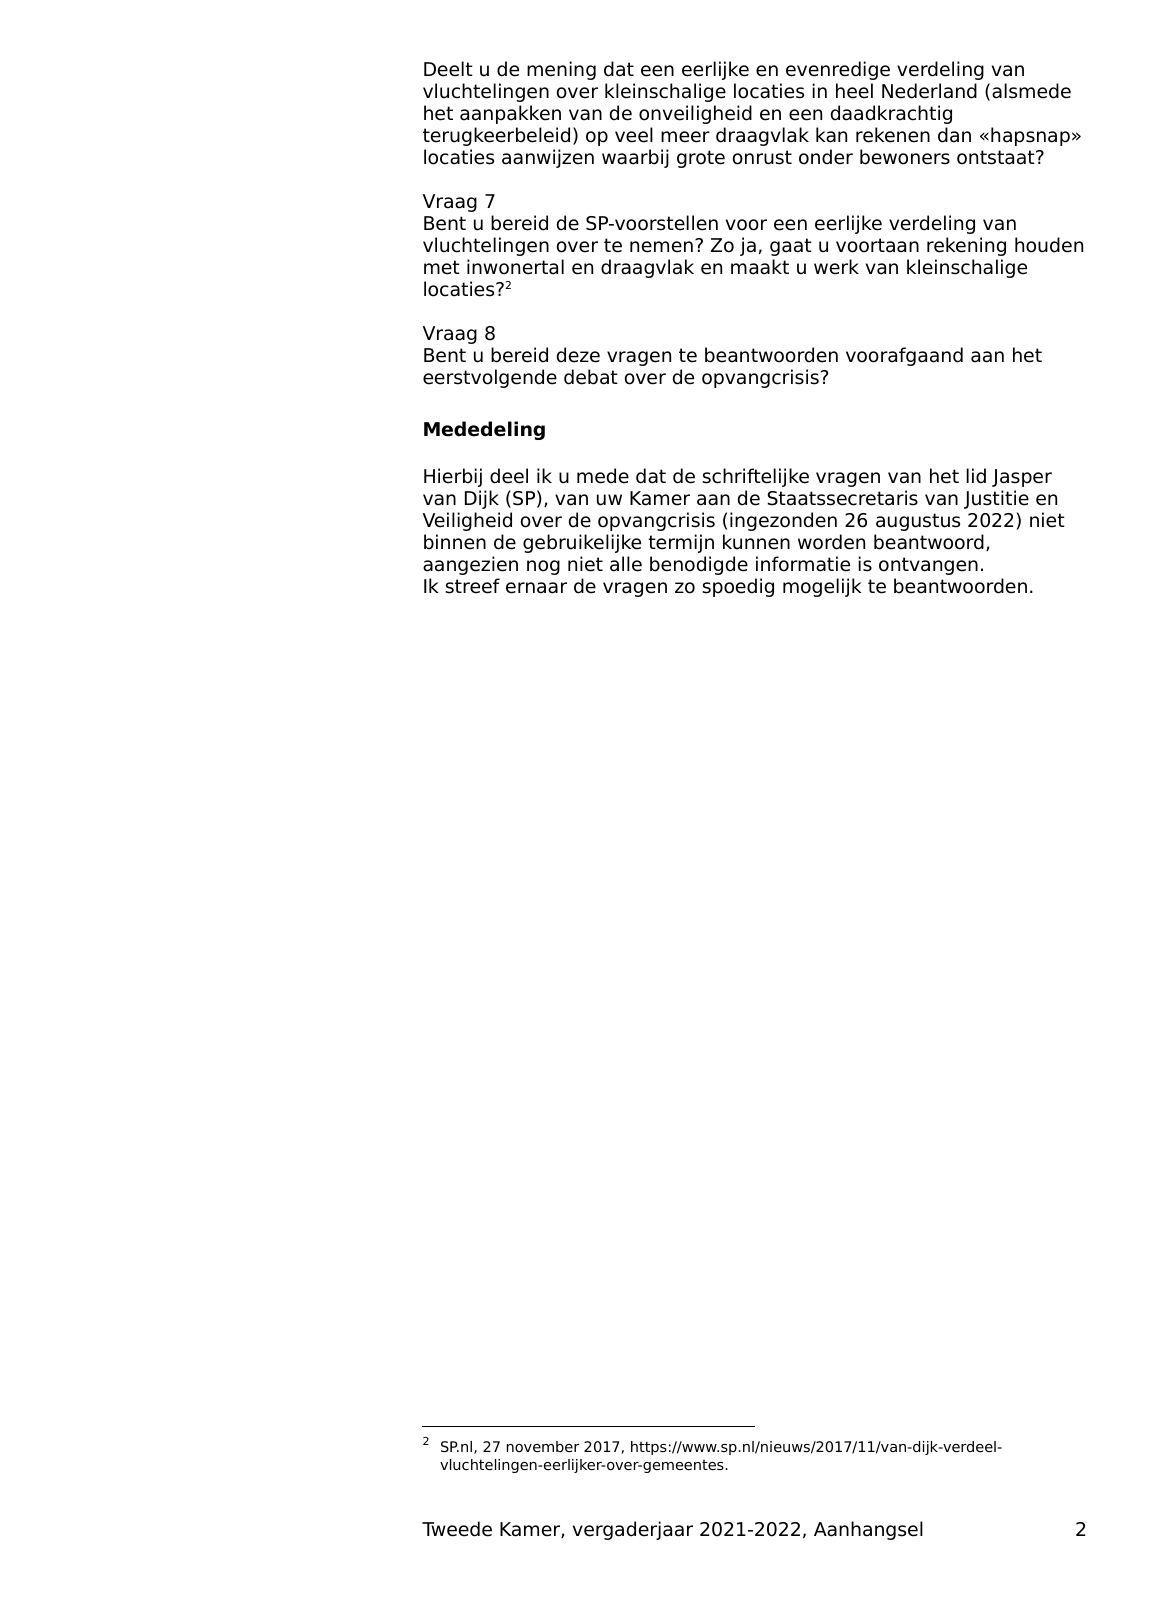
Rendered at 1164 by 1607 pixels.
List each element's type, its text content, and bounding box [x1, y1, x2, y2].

subtitle Mededeling [422, 419, 1087, 441]
text Hierbij deel ik u mede dat de schriftelijke vragen van het lid Jasper van Dijk (SP), van uw Kamer aan de Staatssecretaris van Justitie en Veiligheid over de opvangcrisis (ingezonden 26 augustus 2022) niet binnen de gebruikelijke termijn kunnen worden beantwoord, aangezien nog niet alle benodigde informatie is ontvangen. [422, 466, 1087, 576]
text SP.nl, 27 november 2017, https://www.sp.nl/nieuws/2017/11/van-dijk-verdeel-vluchtelingen-eerlijker-over-gemeentes. [422, 1435, 1087, 1474]
text Vraag 7 [422, 191, 1087, 213]
text Bent u bereid de SP-voorstellen voor een eerlijke verdeling van vluchtelingen over te nemen? Zo ja, gaat u voortaan rekening houden met inwonertal en draagvlak en maakt u werk van kleinschalige locaties? [422, 213, 1087, 301]
text Vraag 8 [422, 323, 1087, 345]
text Ik streef ernaar de vragen zo spoedig mogelijk te beantwoorden. [422, 576, 1087, 598]
text Bent u bereid deze vragen te beantwoorden voorafgaand aan het eerstvolgende debat over de opvangcrisis? [422, 345, 1087, 389]
text Deelt u de mening dat een eerlijke en evenredige verdeling van vluchtelingen over kleinschalige locaties in heel Nederland (alsmede het aanpakken van de onveiligheid en een daadkrachtig terugkeerbeleid) op veel meer draagvlak kan rekenen dan «hapsnap» locaties aanwijzen waarbij grote onrust onder bewoners ontstaat? [422, 59, 1087, 169]
